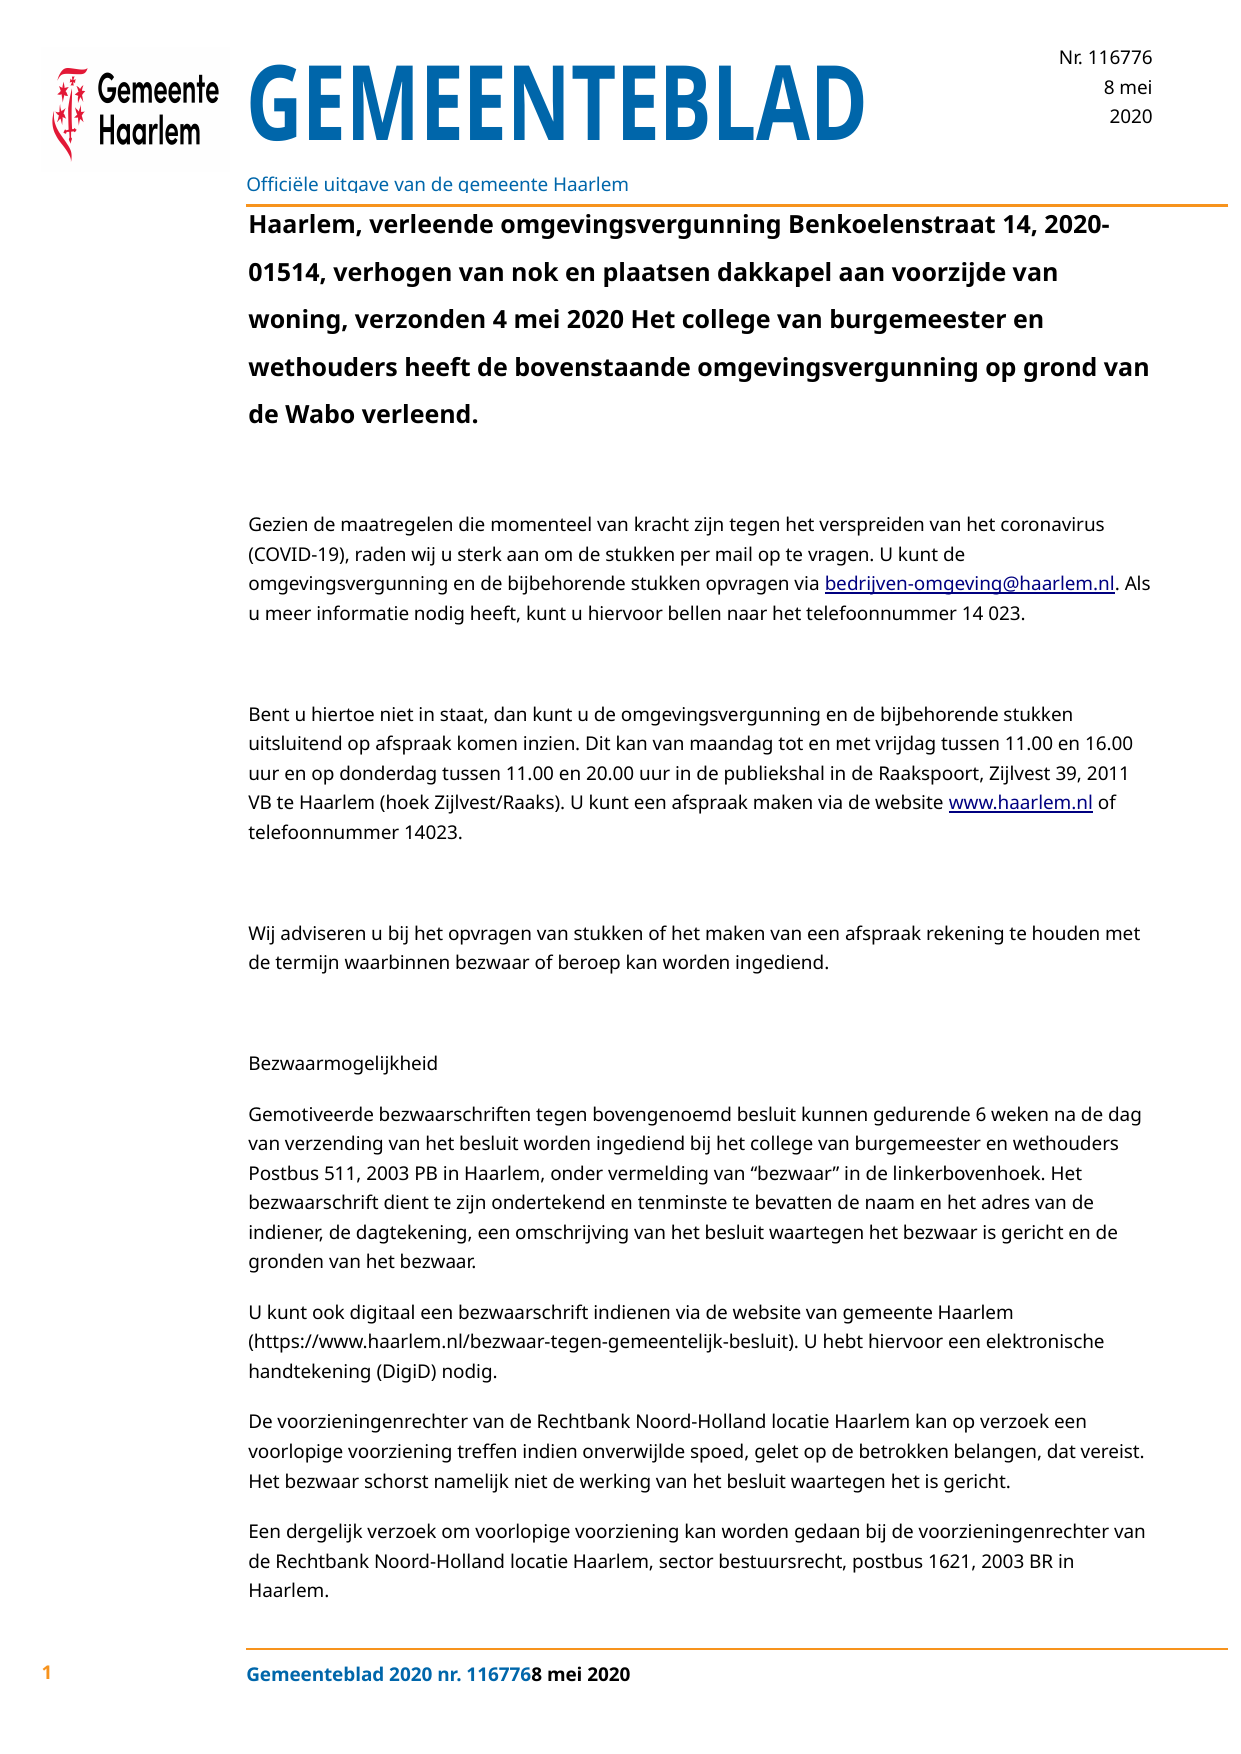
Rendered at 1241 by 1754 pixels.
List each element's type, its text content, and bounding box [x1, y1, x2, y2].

text Gemotiveerde bezwaarschriften tegen bovengenoemd besluit kunnen gedurende 6 weken na de dag van verzending van het besluit worden ingediend bij het college van burgemeester en wethouders Postbus 511, 2003 PB in Haarlem, onder vermelding van “bezwaar” in de linkerbovenhoek. Het bezwaarschrift dient te zijn ondertekend en tenminste te bevatten de naam en het adres van de indiener, de dagtekening, een omschrijving van het besluit waartegen het bezwaar is gericht en de gronden van het bezwaar. [248, 1101, 1152, 1274]
text Wij adviseren u bij het opvragen van stukken of het maken van een afspraak rekening te houden met de termijn waarbinnen bezwaar of beroep kan worden ingediend. [248, 920, 1152, 975]
text Bent u hiertoe niet in staat, dan kunt u de omgevingsvergunning en de bijbehorende stukken uitsluitend op afspraak komen inzien. Dit kan van maandag tot en met vrijdag tussen 11.00 en 16.00 uur en op donderdag tussen 11.00 en 20.00 uur in de publiekshal in de Raakspoort, Zijlvest 39, 2011 VB te Haarlem (hoek Zijlvest/Raaks). U kunt een afspraak maken via de website www.haarlem.nl of telefoonnummer 14023. [248, 701, 1152, 845]
text Een dergelijk verzoek om voorlopige voorziening kan worden gedaan bij de voorzieningenrechter van de Rechtbank Noord-Holland locatie Haarlem, sector bestuursrecht, postbus 1621, 2003 BR in Haarlem. [248, 1518, 1152, 1603]
text Gezien de maatregelen die momenteel van kracht zijn tegen het verspreiden van het coronavirus (COVID-19), raden wij u sterk aan om de stukken per mail op te vragen. U kunt de omgevingsvergunning en de bijbehorende stukken opvragen via bedrijven-omgeving@haarlem.nl. Als u meer informatie nodig heeft, kunt u hiervoor bellen naar het telefoonnummer 14 023. [248, 511, 1152, 626]
picture [41, 47, 231, 172]
text U kunt ook digitaal een bezwaarschrift indienen via de website van gemeente Haarlem (https://www.haarlem.nl/bezwaar-tegen-gemeentelijk-besluit). U hebt hiervoor een elektronische handtekening (DigiD) nodig. [248, 1299, 1152, 1384]
text Haarlem, verleende omgevingsvergunning Benkoelenstraat 14, 2020-01514, verhogen van nok en plaatsen dakkapel aan voorzijde van woning, verzonden 4 mei 2020 Het college van burgemeester en wethouders heeft de bovenstaande omgevingsvergunning op grond van de Wabo verleend. [248, 207, 1152, 431]
text Bezwaarmogelijkheid [248, 1050, 1152, 1076]
text De voorzieningenrechter van de Rechtbank Noord-Holland locatie Haarlem kan op verzoek een voorlopige voorziening treffen indien onverwijlde spoed, gelet op de betrokken belangen, dat vereist. Het bezwaar schorst namelijk niet de werking van het besluit waartegen het is gericht. [248, 1409, 1152, 1493]
